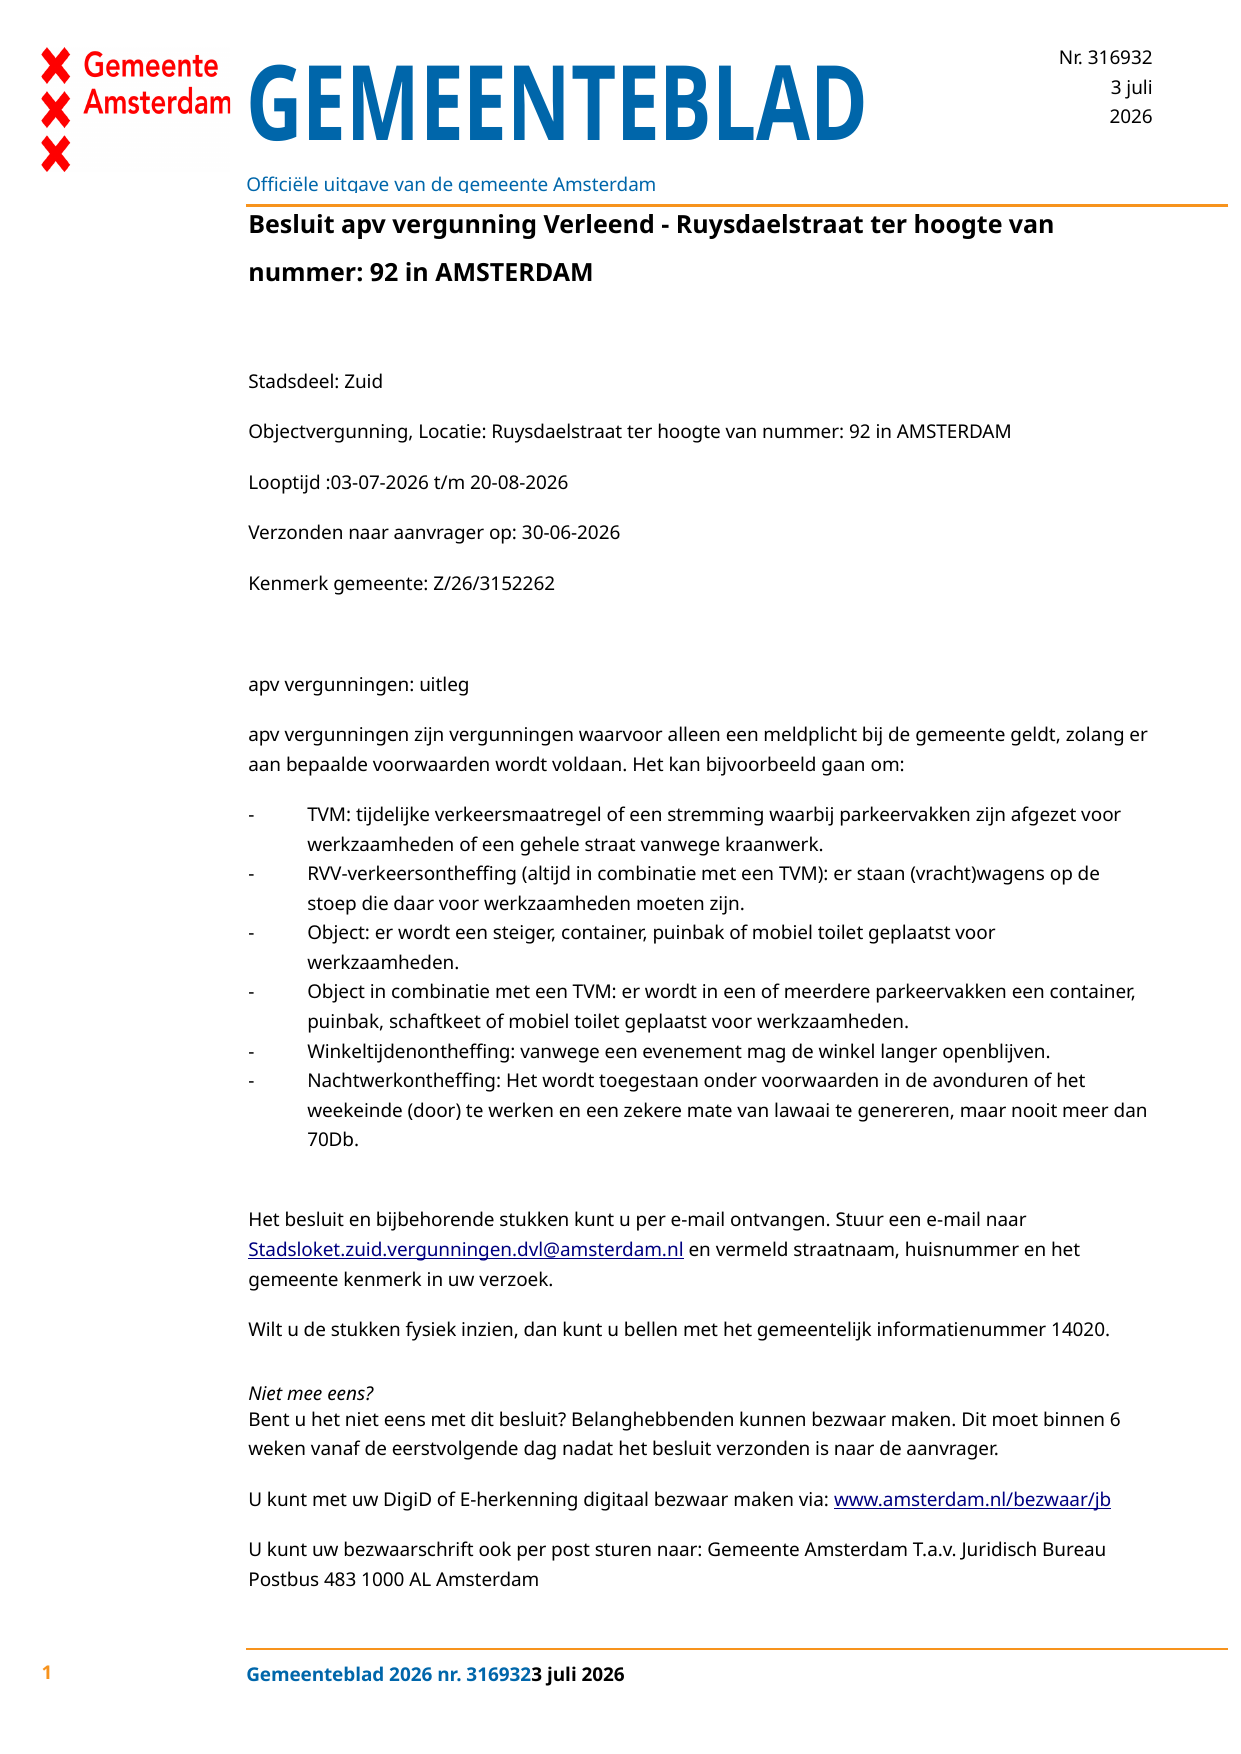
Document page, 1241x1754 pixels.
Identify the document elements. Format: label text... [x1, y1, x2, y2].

list Object in combinatie met een TVM: er wordt in een of meerdere parkeervakken een container, puinbak, schaftkeet of mobiel toilet geplaatst voor werkzaamheden. [248, 979, 1152, 1034]
text U kunt met uw DigiD of E-herkenning digitaal bezwaar maken via: www.amsterdam.nl/bezwaar/jb [248, 1486, 1152, 1512]
text Looptijd :03-07-2026 t/m 20-08-2026 [248, 469, 1152, 495]
text Wilt u de stukken fysiek inzien, dan kunt u bellen met het gemeentelijk informatienummer 14020. [248, 1316, 1152, 1342]
list Winkeltijdenontheffing: vanwege een evenement mag de winkel langer openblijven. [248, 1038, 1152, 1064]
text Bent u het niet eens met dit besluit? Belanghebbenden kunnen bezwaar maken. Dit moet binnen 6 weken vanaf de eerstvolgende dag nadat het besluit verzonden is naar de aanvrager. [248, 1406, 1152, 1461]
text Het besluit en bijbehorende stukken kunt u per e-mail ontvangen. Stuur een e-mail naar Stadsloket.zuid.vergunningen.dvl@amsterdam.nl en vermeld straatnaam, huisnummer en het gemeente kenmerk in uw verzoek. [248, 1207, 1152, 1292]
list TVM: tijdelijke verkeersmaatregel of een stremming waarbij parkeervakken zijn afgezet voor werkzaamheden of een gehele straat vanwege kraanwerk. [248, 801, 1152, 857]
list Object: er wordt een steiger, container, puinbak of mobiel toilet geplaatst voor werkzaamheden. [248, 919, 1152, 975]
text apv vergunningen zijn vergunningen waarvoor alleen een meldplicht bij de gemeente geldt, zolang er aan bepaalde voorwaarden wordt voldaan. Het kan bijvoorbeeld gaan om: [248, 721, 1152, 777]
list RVV-verkeersontheffing (altijd in combinatie met een TVM): er staan (vracht)wagens op de stoep die daar voor werkzaamheden moeten zijn. [248, 860, 1152, 916]
text Kenmerk gemeente: Z/26/3152262 [248, 570, 1152, 596]
text U kunt uw bezwaarschrift ook per post sturen naar: Gemeente Amsterdam T.a.v. Juridisch Bureau Postbus 483 1000 AL Amsterdam [248, 1536, 1152, 1592]
text Besluit apv vergunning Verleend - Ruysdaelstraat ter hoogte van nummer: 92 in AMSTERDAM [248, 207, 1152, 288]
list Nachtwerkontheffing: Het wordt toegestaan onder voorwaarden in de avonduren of het weekeinde (door) te werken en een zekere mate van lawaai te genereren, maar nooit meer dan 70Db. [248, 1067, 1152, 1152]
text Verzonden naar aanvrager op: 30-06-2026 [248, 519, 1152, 545]
text Stadsdeel: Zuid [248, 368, 1152, 394]
text Objectvergunning, Locatie: Ruysdaelstraat ter hoogte van nummer: 92 in AMSTERDAM [248, 419, 1152, 444]
text apv vergunningen: uitleg [248, 671, 1152, 697]
text Niet mee eens? [248, 1380, 1152, 1406]
picture [41, 47, 231, 172]
